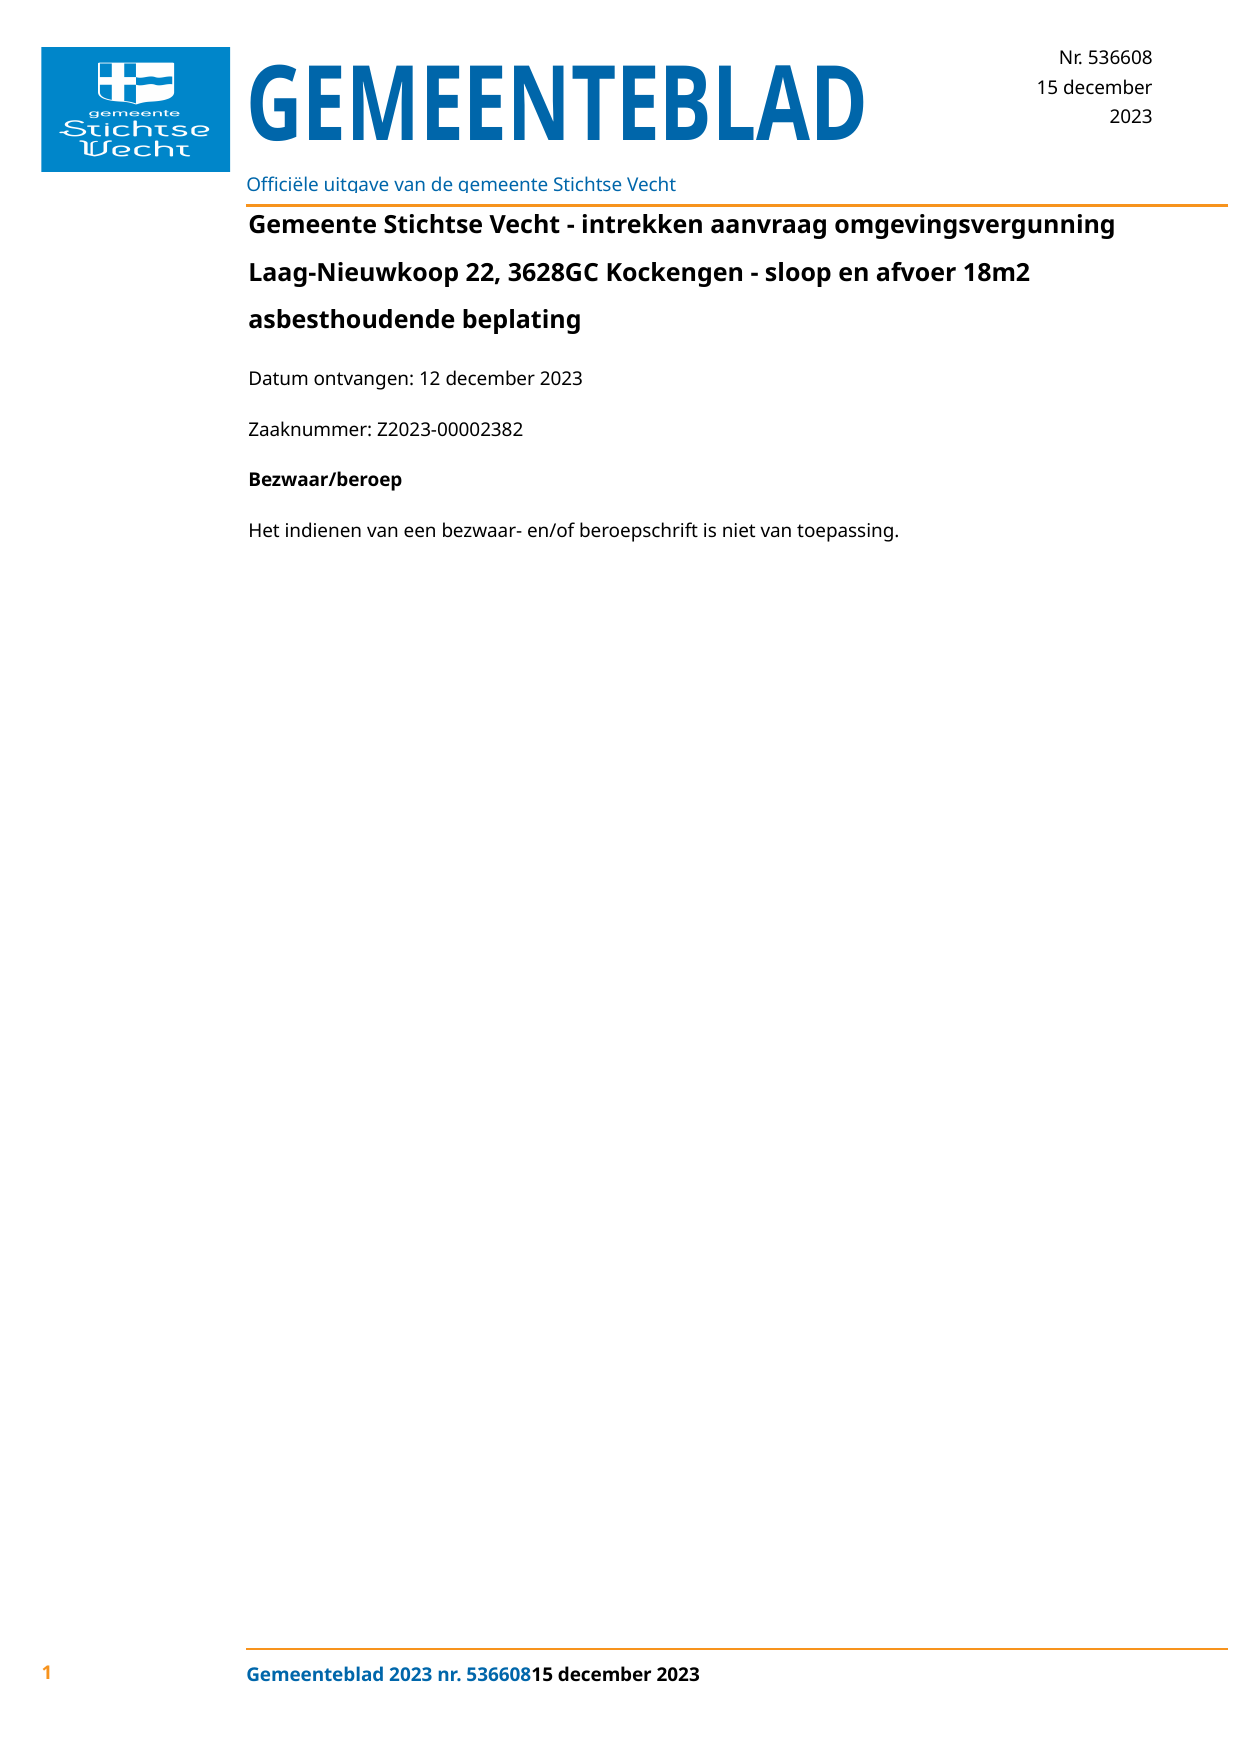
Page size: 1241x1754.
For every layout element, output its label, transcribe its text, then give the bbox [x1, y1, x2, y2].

text Zaaknummer: Z2023-00002382 [248, 416, 1152, 442]
text Bezwaar/beroep [248, 466, 1152, 492]
picture [137, 63, 174, 103]
text Gemeente Stichtse Vecht - intrekken aanvraag omgevingsvergunning Laag-Nieuwkoop 22, 3628GC Kockengen - sloop en afvoer 18m2 asbesthoudende beplating [248, 207, 1152, 336]
picture [99, 63, 135, 101]
text Datum ontvangen: 12 december 2023 [248, 366, 1152, 391]
text Het indienen van een bezwaar- en/of beroepschrift is niet van toepassing. [248, 517, 1152, 542]
